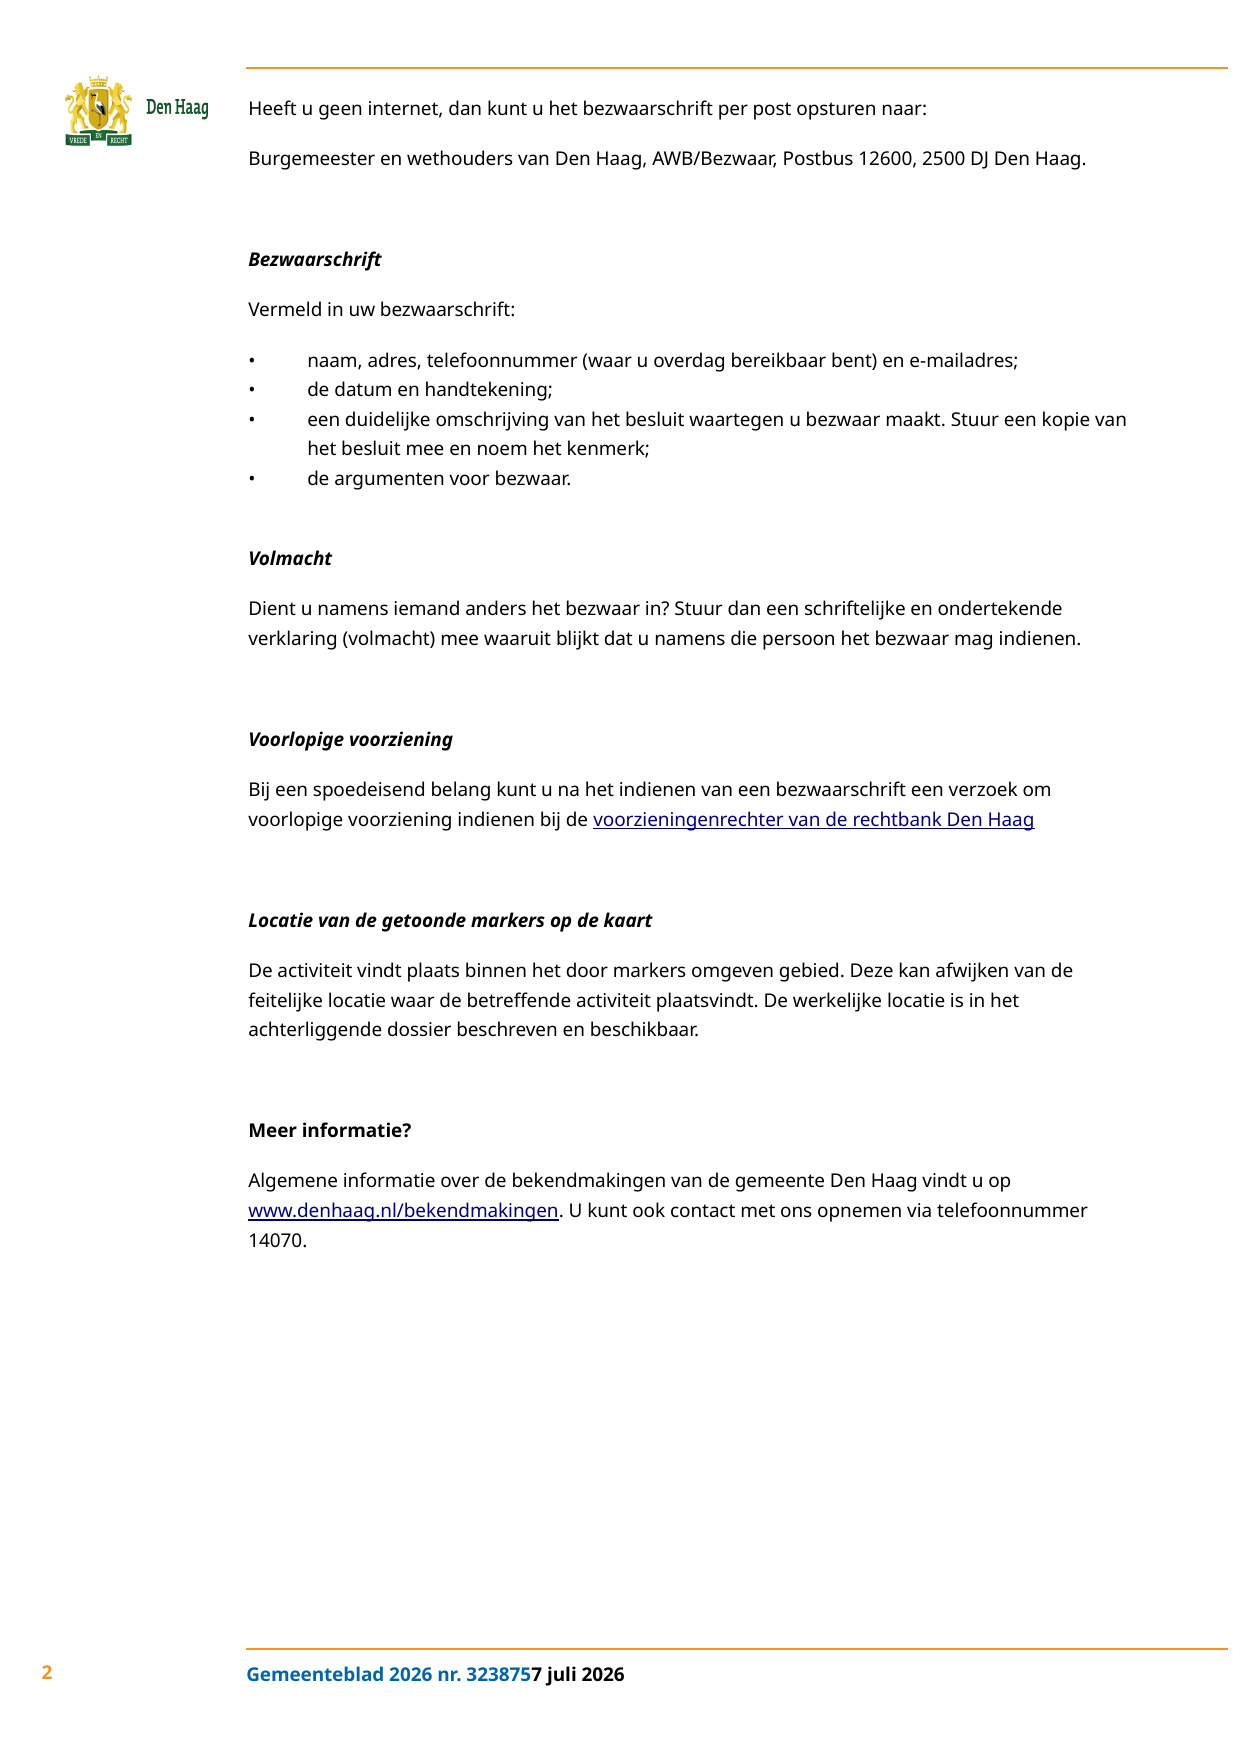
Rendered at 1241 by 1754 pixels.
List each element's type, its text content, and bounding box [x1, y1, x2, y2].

text Bezwaarschrift [248, 246, 1152, 272]
text Heeft u geen internet, dan kunt u het bezwaarschrift per post opsturen naar: [248, 95, 1152, 121]
text Locatie van de getoonde markers op de kaart [248, 907, 1152, 933]
list naam, adres, telefoonnummer (waar u overdag bereikbaar bent) en e-mailadres; [248, 347, 1152, 373]
text De activiteit vindt plaats binnen het door markers omgeven gebied. Deze kan afwijken van de feitelijke locatie waar de betreffende activiteit plaatsvindt. De werkelijke locatie is in het achterliggende dossier beschreven en beschikbaar. [248, 957, 1152, 1042]
text Dient u namens iemand anders het bezwaar in? Stuur dan een schriftelijke en ondertekende verklaring (volmacht) mee waaruit blijkt dat u namens die persoon het bezwaar mag indienen. [248, 596, 1152, 651]
list een duidelijke omschrijving van het besluit waartegen u bezwaar maakt. Stuur een kopie van het besluit mee en noem het kenmerk; [248, 406, 1152, 461]
text Meer informatie? [248, 1117, 1152, 1143]
text Volmacht [248, 545, 1152, 571]
list de argumenten voor bezwaar. [248, 465, 1152, 491]
picture [41, 47, 231, 172]
text Vermeld in uw bezwaarschrift: [248, 296, 1152, 322]
text Voorlopige voorziening [248, 726, 1152, 752]
list de datum en handtekening; [248, 376, 1152, 402]
text Algemene informatie over de bekendmakingen van de gemeente Den Haag vindt u op www.denhaag.nl/bekendmakingen. U kunt ook contact met ons opnemen via telefoonnummer 14070. [248, 1168, 1152, 1253]
text Bij een spoedeisend belang kunt u na het indienen van een bezwaarschrift een verzoek om voorlopige voorziening indienen bij de voorzieningenrechter van de rechtbank Den Haag [248, 776, 1152, 832]
text Burgemeester en wethouders van Den Haag, AWB/Bezwaar, Postbus 12600, 2500 DJ Den Haag. [248, 145, 1152, 171]
